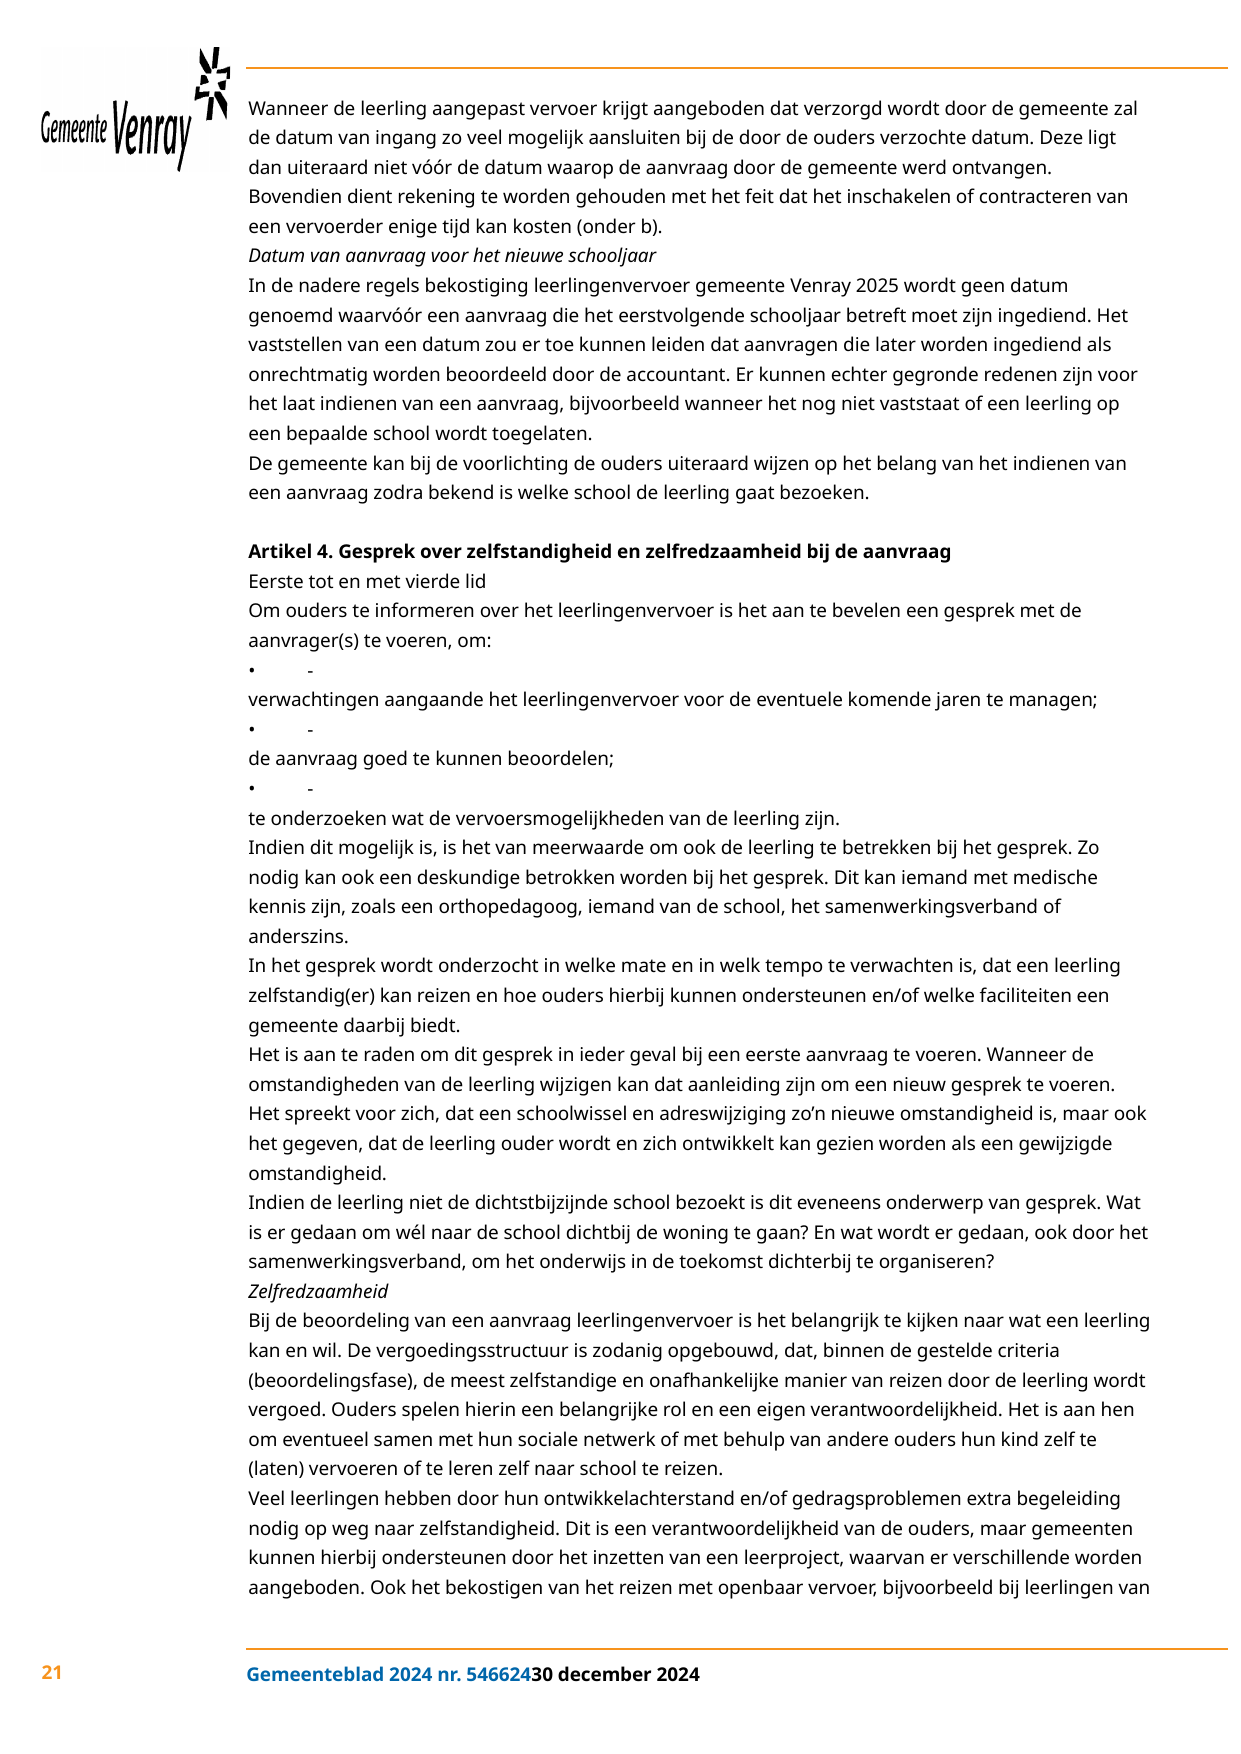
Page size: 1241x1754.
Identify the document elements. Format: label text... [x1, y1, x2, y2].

text verwachtingen aangaande het leerlingenvervoer voor de eventuele komende jaren te managen; [248, 686, 1152, 712]
text te onderzoeken wat de vervoersmogelijkheden van de leerling zijn. [248, 805, 1152, 831]
text Om ouders te informeren over het leerlingenvervoer is het aan te bevelen een gesprek met de aanvrager(s) te voeren, om: [248, 598, 1152, 653]
text Indien de leerling niet de dichtstbijzijnde school bezoekt is dit eveneens onderwerp van gesprek. Wat is er gedaan om wél naar de school dichtbij de woning te gaan? En wat wordt er gedaan, ook door het samenwerkingsverband, om het onderwijs in de toekomst dichterbij te organiseren? [248, 1189, 1152, 1274]
text Zelfredzaamheid [248, 1278, 1152, 1304]
list - [248, 716, 1152, 742]
text Het is aan te raden om dit gesprek in ieder geval bij een eerste aanvraag te voeren. Wanneer de omstandigheden van de leerling wijzigen kan dat aanleiding zijn om een nieuw gesprek te voeren. Het spreekt voor zich, dat een schoolwissel en adreswijziging zo’n nieuwe omstandigheid is, maar ook het gegeven, dat de leerling ouder wordt en zich ontwikkelt kan gezien worden als een gewijzigde omstandigheid. [248, 1041, 1152, 1186]
text Indien dit mogelijk is, is het van meerwaarde om ook de leerling te betrekken bij het gesprek. Zo nodig kan ook een deskundige betrokken worden bij het gesprek. Dit kan iemand met medische kennis zijn, zoals een orthopedagoog, iemand van de school, het samenwerkingsverband of anderszins. [248, 834, 1152, 949]
text Datum van aanvraag voor het nieuwe schooljaar [248, 243, 1152, 268]
text Bij de beoordeling van een aanvraag leerlingenvervoer is het belangrijk te kijken naar wat een leerling kan en wil. De vergoedingsstructuur is zodanig opgebouwd, dat, binnen de gestelde criteria (beoordelingsfase), de meest zelfstandige en onafhankelijke manier van reizen door de leerling wordt vergoed. Ouders spelen hierin een belangrijke rol en een eigen verantwoordelijkheid. Het is aan hen om eventueel samen met hun sociale netwerk of met behulp van andere ouders hun kind zelf te (laten) vervoeren of te leren zelf naar school te reizen. [248, 1308, 1152, 1481]
text In het gesprek wordt onderzocht in welke mate en in welk tempo te verwachten is, dat een leerling zelfstandig(er) kan reizen en hoe ouders hierbij kunnen ondersteunen en/of welke faciliteiten een gemeente daarbij biedt. [248, 953, 1152, 1038]
text Veel leerlingen hebben door hun ontwikkelachterstand en/of gedragsproblemen extra begeleiding nodig op weg naar zelfstandigheid. Dit is een verantwoordelijkheid van de ouders, maar gemeenten kunnen hierbij ondersteunen door het inzetten van een leerproject, waarvan er verschillende worden aangeboden. Ook het bekostigen van het reizen met openbaar vervoer, bijvoorbeeld bij leerlingen van [248, 1485, 1152, 1600]
text De gemeente kan bij de voorlichting de ouders uiteraard wijzen op het belang van het indienen van een aanvraag zodra bekend is welke school de leerling gaat bezoeken. [248, 450, 1152, 505]
text Eerste tot en met vierde lid [248, 568, 1152, 594]
text Bovendien dient rekening te worden gehouden met het feit dat het inschakelen of contracteren van een vervoerder enige tijd kan kosten (onder b). [248, 183, 1152, 239]
text In de nadere regels bekostiging leerlingenvervoer gemeente Venray 2025 wordt geen datum genoemd waarvóór een aanvraag die het eerstvolgende schooljaar betreft moet zijn ingediend. Het vaststellen van een datum zou er toe kunnen leiden dat aanvragen die later worden ingediend als onrechtmatig worden beoordeeld door de accountant. Er kunnen echter gegronde redenen zijn voor het laat indienen van een aanvraag, bijvoorbeeld wanneer het nog niet vaststaat of een leerling op een bepaalde school wordt toegelaten. [248, 272, 1152, 446]
list - [248, 775, 1152, 801]
list - [248, 657, 1152, 683]
text Artikel 4. Gesprek over zelfstandigheid en zelfredzaamheid bij de aanvraag [248, 538, 1152, 564]
text Wanneer de leerling aangepast vervoer krijgt aangeboden dat verzorgd wordt door de gemeente zal de datum van ingang zo veel mogelijk aansluiten bij de door de ouders verzochte datum. Deze ligt dan uiteraard niet vóór de datum waarop de aanvraag door de gemeente werd ontvangen. [248, 95, 1152, 180]
picture [41, 47, 231, 172]
text de aanvraag goed te kunnen beoordelen; [248, 746, 1152, 771]
